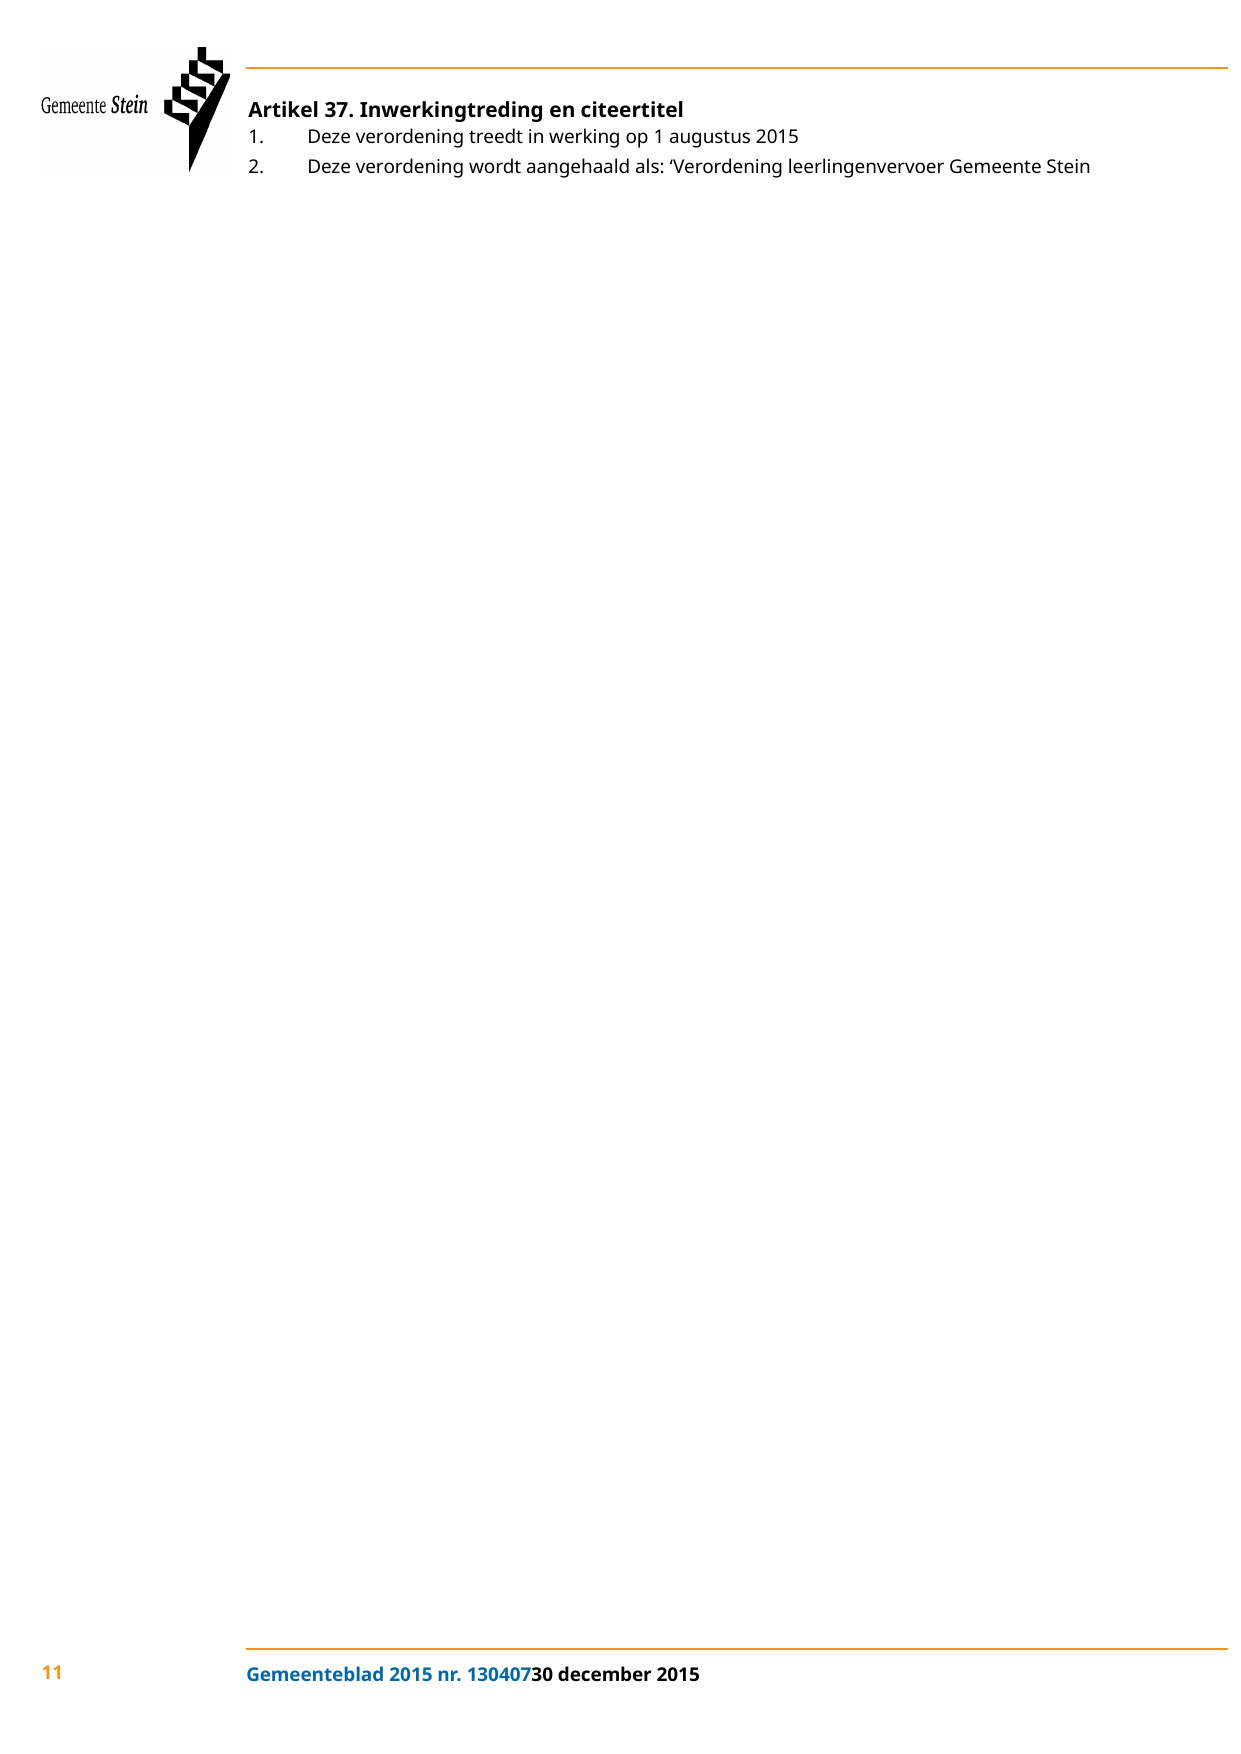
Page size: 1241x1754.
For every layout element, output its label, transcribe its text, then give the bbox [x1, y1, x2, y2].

picture [41, 47, 231, 172]
list Deze verordening treedt in werking op 1 augustus 2015 [248, 123, 1152, 149]
text Artikel 37. Inwerkingtreding en citeertitel [248, 95, 1152, 123]
list Deze verordening wordt aangehaald als: ‘Verordening leerlingenvervoer Gemeente Stein [248, 153, 1152, 178]
